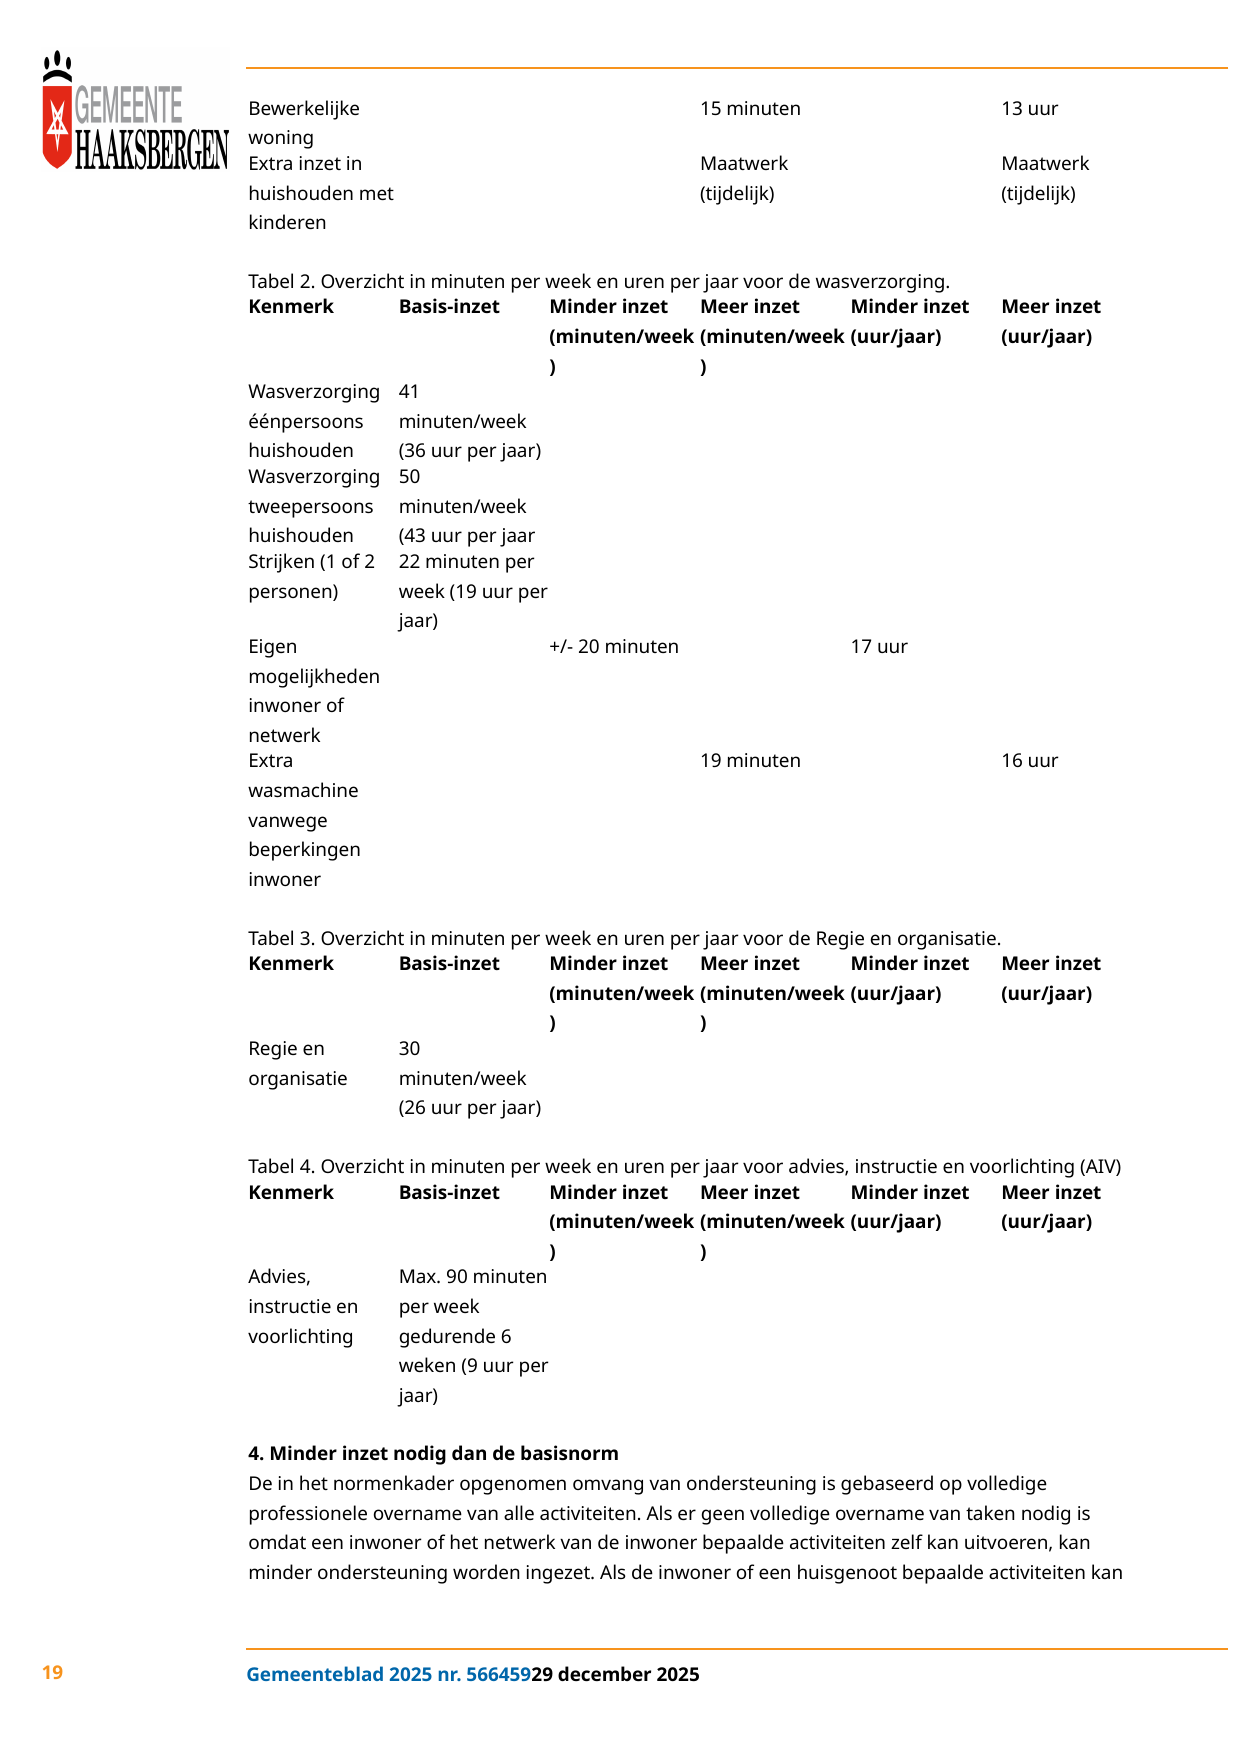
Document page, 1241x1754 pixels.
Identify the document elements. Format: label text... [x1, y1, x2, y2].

table_cell [1001, 1035, 1152, 1120]
table_cell Kenmerk [248, 294, 398, 378]
table_cell Meer inzet (minuten/week) [700, 1179, 850, 1264]
table_cell Advies, instructie en voorlichting [248, 1264, 398, 1408]
table_cell [399, 150, 549, 235]
table_cell Meer inzet (uur/jaar) [1001, 950, 1152, 1035]
table_cell Regie en organisatie [248, 1035, 398, 1120]
table_cell 16 uur [1001, 748, 1152, 892]
table_cell [549, 464, 700, 548]
picture [41, 47, 231, 172]
table_cell [399, 633, 549, 748]
table_cell 19 minuten [700, 748, 850, 892]
table_cell Minder inzet (uur/jaar) [850, 294, 1001, 378]
table_cell Minder inzet (minuten/week) [549, 1179, 700, 1264]
table_cell [850, 1264, 1001, 1408]
table_cell Basis-inzet [399, 950, 549, 1035]
table_cell [850, 464, 1001, 548]
table_cell [700, 548, 850, 633]
table_cell Eigen mogelijkheden inwoner of netwerk [248, 633, 398, 748]
table_cell [549, 95, 700, 150]
table_cell [700, 1264, 850, 1408]
table_cell [850, 95, 1001, 150]
table_cell 13 uur [1001, 95, 1152, 150]
table_cell Kenmerk [248, 1179, 398, 1264]
table_cell Minder inzet (uur/jaar) [850, 950, 1001, 1035]
table_cell Extra wasmachine vanwege beperkingen inwoner [248, 748, 398, 892]
table_cell Wasverzorging éénpersoons huishouden [248, 379, 398, 463]
table_cell Max. 90 minuten per week gedurende 6 weken (9 uur per jaar) [399, 1264, 549, 1408]
table_cell Wasverzorging tweepersoons huishouden [248, 464, 398, 548]
table_cell 41 minuten/week (36 uur per jaar) [399, 379, 549, 463]
table_cell [399, 748, 549, 892]
table_cell [850, 150, 1001, 235]
table_cell 17 uur [850, 633, 1001, 748]
table_cell 15 minuten [700, 95, 850, 150]
table_cell Meer inzet (uur/jaar) [1001, 1179, 1152, 1264]
text 4. Minder inzet nodig dan de basisnorm [248, 1441, 1152, 1466]
table_cell Minder inzet (minuten/week) [549, 294, 700, 378]
table_cell [1001, 1264, 1152, 1408]
table_cell Extra inzet in huishouden met kinderen [248, 150, 398, 235]
table_cell [1001, 379, 1152, 463]
table_cell [850, 1035, 1001, 1120]
table_cell [700, 633, 850, 748]
table_cell Kenmerk [248, 950, 398, 1035]
table_cell Meer inzet (uur/jaar) [1001, 294, 1152, 378]
table_cell [850, 548, 1001, 633]
table_cell Meer inzet (minuten/week) [700, 294, 850, 378]
table_header Tabel 2. Overzicht in minuten per week en uren per jaar voor de wasverzorging. [248, 268, 1152, 294]
table_cell [1001, 633, 1152, 748]
table_cell 50 minuten/week (43 uur per jaar [399, 464, 549, 548]
table_cell [549, 548, 700, 633]
table_cell [549, 1035, 700, 1120]
table_cell +/- 20 minuten [549, 633, 700, 748]
table_cell Strijken (1 of 2 personen) [248, 548, 398, 633]
table_cell [549, 150, 700, 235]
table_cell Maatwerk (tijdelijk) [1001, 150, 1152, 235]
table_cell [549, 748, 700, 892]
table_cell [700, 379, 850, 463]
table_header Tabel 4. Overzicht in minuten per week en uren per jaar voor advies, instructie en voorlichting (AIV) [248, 1153, 1152, 1179]
table_cell [1001, 464, 1152, 548]
table_cell 30 minuten/week (26 uur per jaar) [399, 1035, 549, 1120]
table_cell Basis-inzet [399, 294, 549, 378]
table_cell [700, 464, 850, 548]
table_cell Minder inzet (uur/jaar) [850, 1179, 1001, 1264]
table_cell [549, 1264, 700, 1408]
table_cell [850, 379, 1001, 463]
table_cell Minder inzet (minuten/week) [549, 950, 700, 1035]
table_cell Basis-inzet [399, 1179, 549, 1264]
text De in het normenkader opgenomen omvang van ondersteuning is gebaseerd op volledige professionele overname van alle activiteiten. Als er geen volledige overname van taken nodig is omdat een inwoner of het netwerk van de inwoner bepaalde activiteiten zelf kan uitvoeren, kan minder ondersteuning worden ingezet. Als de inwoner of een huisgenoot bepaalde activiteiten kan [248, 1470, 1152, 1585]
table_cell [850, 748, 1001, 892]
table_cell [700, 1035, 850, 1120]
table_cell Meer inzet (minuten/week) [700, 950, 850, 1035]
table_header Tabel 3. Overzicht in minuten per week en uren per jaar voor de Regie en organisatie. [248, 925, 1152, 950]
table_cell Bewerkelijke woning [248, 95, 398, 150]
table_cell 22 minuten per week (19 uur per jaar) [399, 548, 549, 633]
table_cell [1001, 548, 1152, 633]
table_cell Maatwerk (tijdelijk) [700, 150, 850, 235]
table_cell [549, 379, 700, 463]
table_cell [399, 95, 549, 150]
